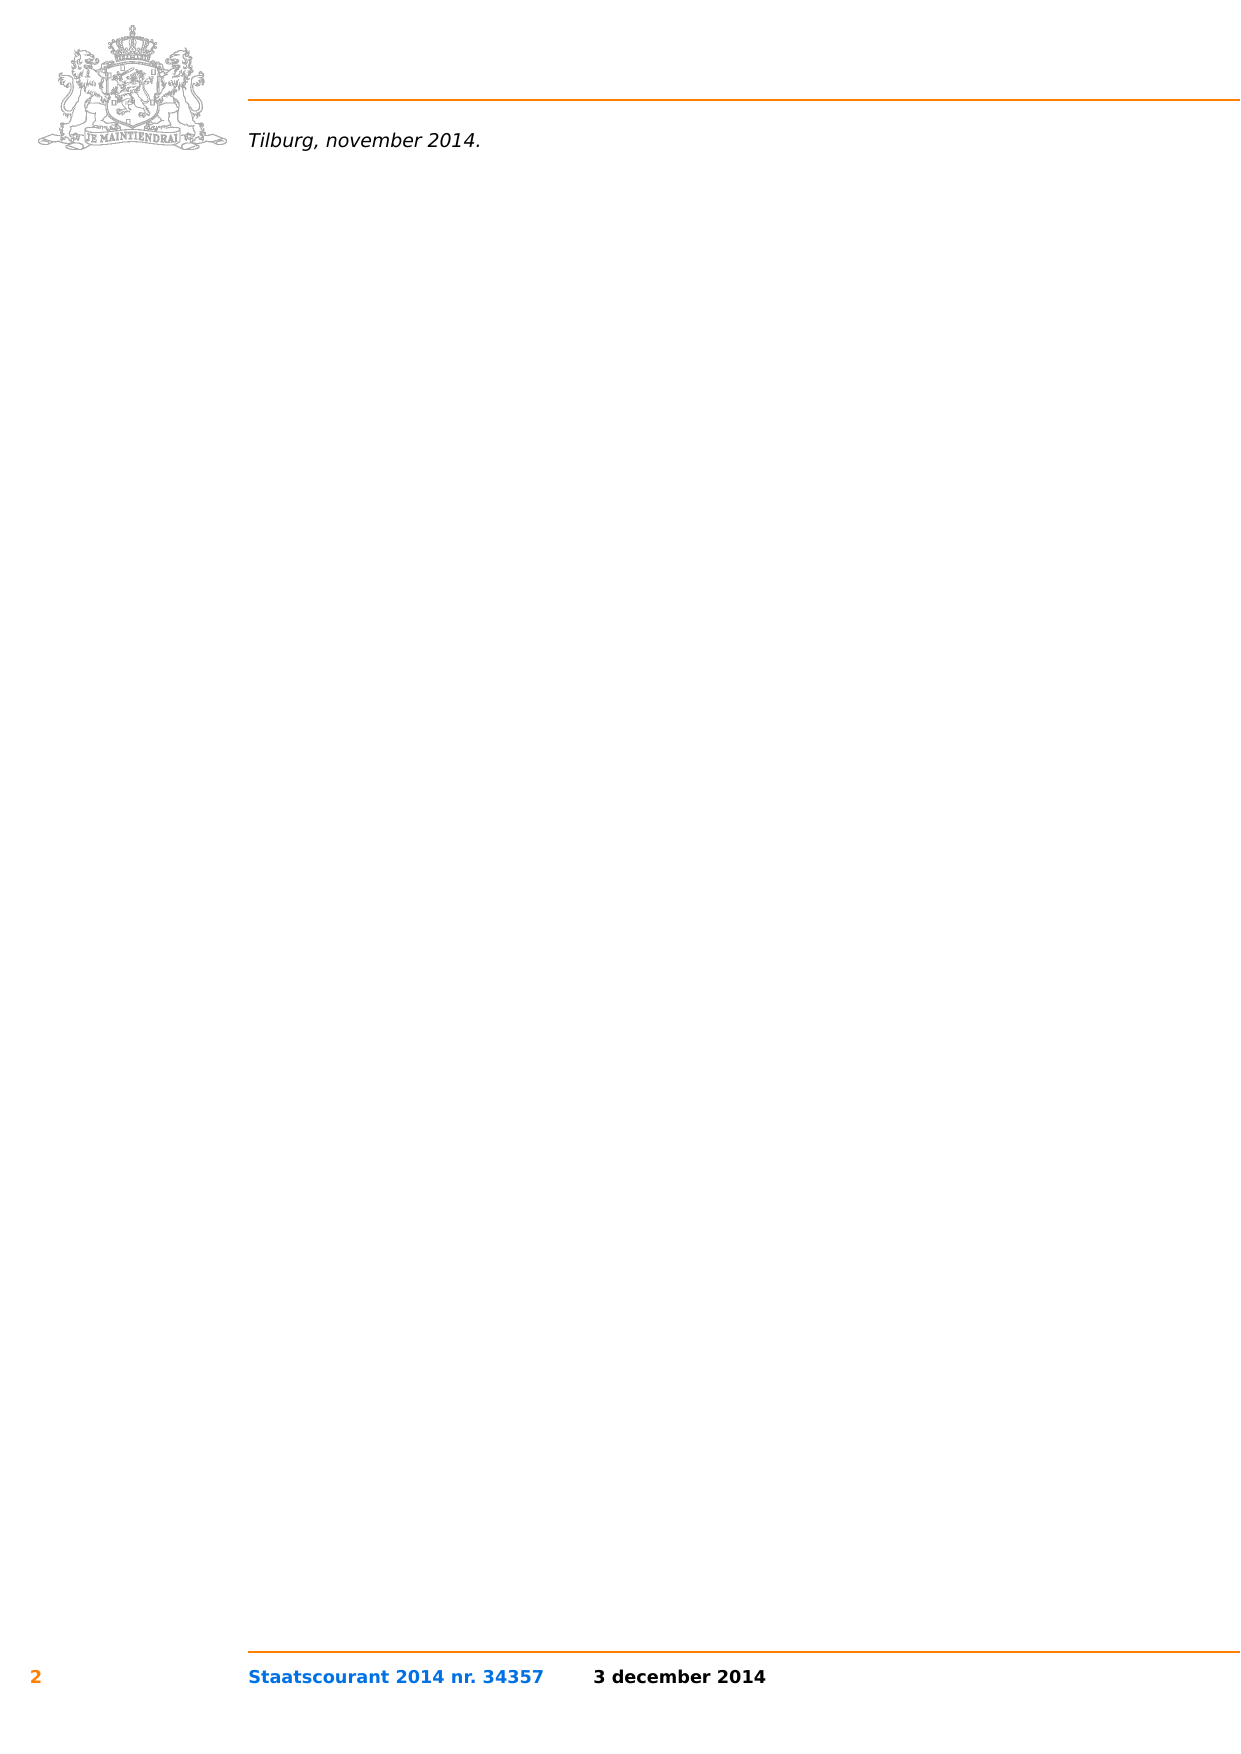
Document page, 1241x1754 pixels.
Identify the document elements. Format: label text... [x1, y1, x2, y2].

picture [38, 25, 227, 150]
text Tilburg, november 2014. [248, 130, 1163, 152]
